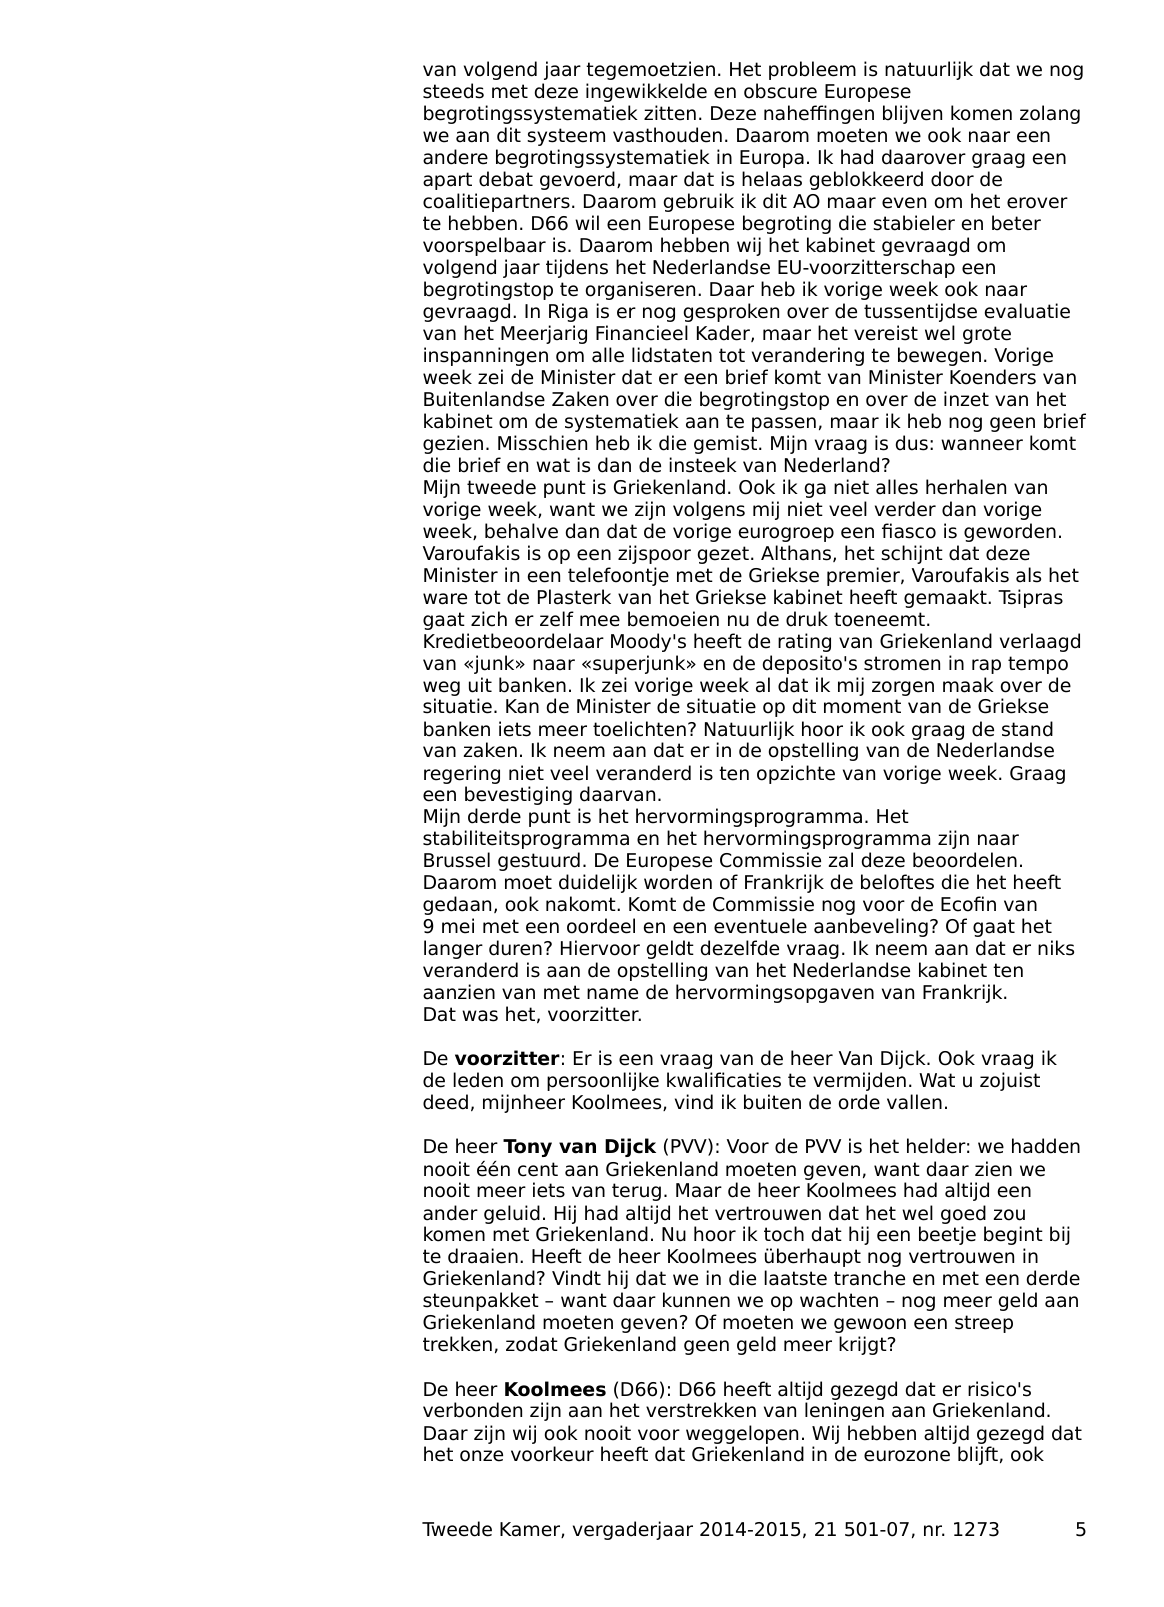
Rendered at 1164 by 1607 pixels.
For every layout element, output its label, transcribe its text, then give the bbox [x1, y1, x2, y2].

text De heer Tony van Dijck (PVV): Voor de PVV is het helder: we hadden nooit één cent aan Griekenland moeten geven, want daar zien we nooit meer iets van terug. Maar de heer Koolmees had altijd een ander geluid. Hij had altijd het vertrouwen dat het wel goed zou komen met Griekenland. Nu hoor ik toch dat hij een beetje begint bij te draaien. Heeft de heer Koolmees überhaupt nog vertrouwen in Griekenland? Vindt hij dat we in die laatste tranche en met een derde steunpakket – want daar kunnen we op wachten – nog meer geld aan Griekenland moeten geven? Of moeten we gewoon een streep trekken, zodat Griekenland geen geld meer krijgt? [422, 1136, 1087, 1356]
text De voorzitter: Er is een vraag van de heer Van Dijck. Ook vraag ik de leden om persoonlijke kwalificaties te vermijden. Wat u zojuist deed, mijnheer Koolmees, vind ik buiten de orde vallen. [422, 1048, 1087, 1114]
text van volgend jaar tegemoetzien. Het probleem is natuurlijk dat we nog steeds met deze ingewikkelde en obscure Europese begrotingssystematiek zitten. Deze naheffingen blijven komen zolang we aan dit systeem vasthouden. Daarom moeten we ook naar een andere begrotingssystematiek in Europa. Ik had daarover graag een apart debat gevoerd, maar dat is helaas geblokkeerd door de coalitiepartners. Daarom gebruik ik dit AO maar even om het erover te hebben. D66 wil een Europese begroting die stabieler en beter voorspelbaar is. Daarom hebben wij het kabinet gevraagd om volgend jaar tijdens het Nederlandse EU-voorzitterschap een begrotingstop te organiseren. Daar heb ik vorige week ook naar gevraagd. In Riga is er nog gesproken over de tussentijdse evaluatie van het Meerjarig Financieel Kader, maar het vereist wel grote inspanningen om alle lidstaten tot verandering te bewegen. Vorige week zei de Minister dat er een brief komt van Minister Koenders van Buitenlandse Zaken over die begrotingstop en over de inzet van het kabinet om de systematiek aan te passen, maar ik heb nog geen brief gezien. Misschien heb ik die gemist. Mijn vraag is dus: wanneer komt die brief en wat is dan de insteek van Nederland? [422, 59, 1087, 477]
text Mijn derde punt is het hervormingsprogramma. Het stabiliteitsprogramma en het hervormingsprogramma zijn naar Brussel gestuurd. De Europese Commissie zal deze beoordelen. Daarom moet duidelijk worden of Frankrijk de beloftes die het heeft gedaan, ook nakomt. Komt de Commissie nog voor de Ecofin van 9 mei met een oordeel en een eventuele aanbeveling? Of gaat het langer duren? Hiervoor geldt dezelfde vraag. Ik neem aan dat er niks veranderd is aan de opstelling van het Nederlandse kabinet ten aanzien van met name de hervormingsopgaven van Frankrijk. [422, 806, 1087, 1004]
text Dat was het, voorzitter. [422, 1004, 1087, 1026]
text Mijn tweede punt is Griekenland. Ook ik ga niet alles herhalen van vorige week, want we zijn volgens mij niet veel verder dan vorige week, behalve dan dat de vorige eurogroep een fiasco is geworden. Varoufakis is op een zijspoor gezet. Althans, het schijnt dat deze Minister in een telefoontje met de Griekse premier, Varoufakis als het ware tot de Plasterk van het Griekse kabinet heeft gemaakt. Tsipras gaat zich er zelf mee bemoeien nu de druk toeneemt. Kredietbeoordelaar Moody's heeft de rating van Griekenland verlaagd van «junk» naar «superjunk» en de deposito's stromen in rap tempo weg uit banken. Ik zei vorige week al dat ik mij zorgen maak over de situatie. Kan de Minister de situatie op dit moment van de Griekse banken iets meer toelichten? Natuurlijk hoor ik ook graag de stand van zaken. Ik neem aan dat er in de opstelling van de Nederlandse regering niet veel veranderd is ten opzichte van vorige week. Graag een bevestiging daarvan. [422, 477, 1087, 806]
text De heer Koolmees (D66): D66 heeft altijd gezegd dat er risico's verbonden zijn aan het verstrekken van leningen aan Griekenland. Daar zijn wij ook nooit voor weggelopen. Wij hebben altijd gezegd dat het onze voorkeur heeft dat Griekenland in de eurozone blijft, ook [422, 1378, 1087, 1466]
